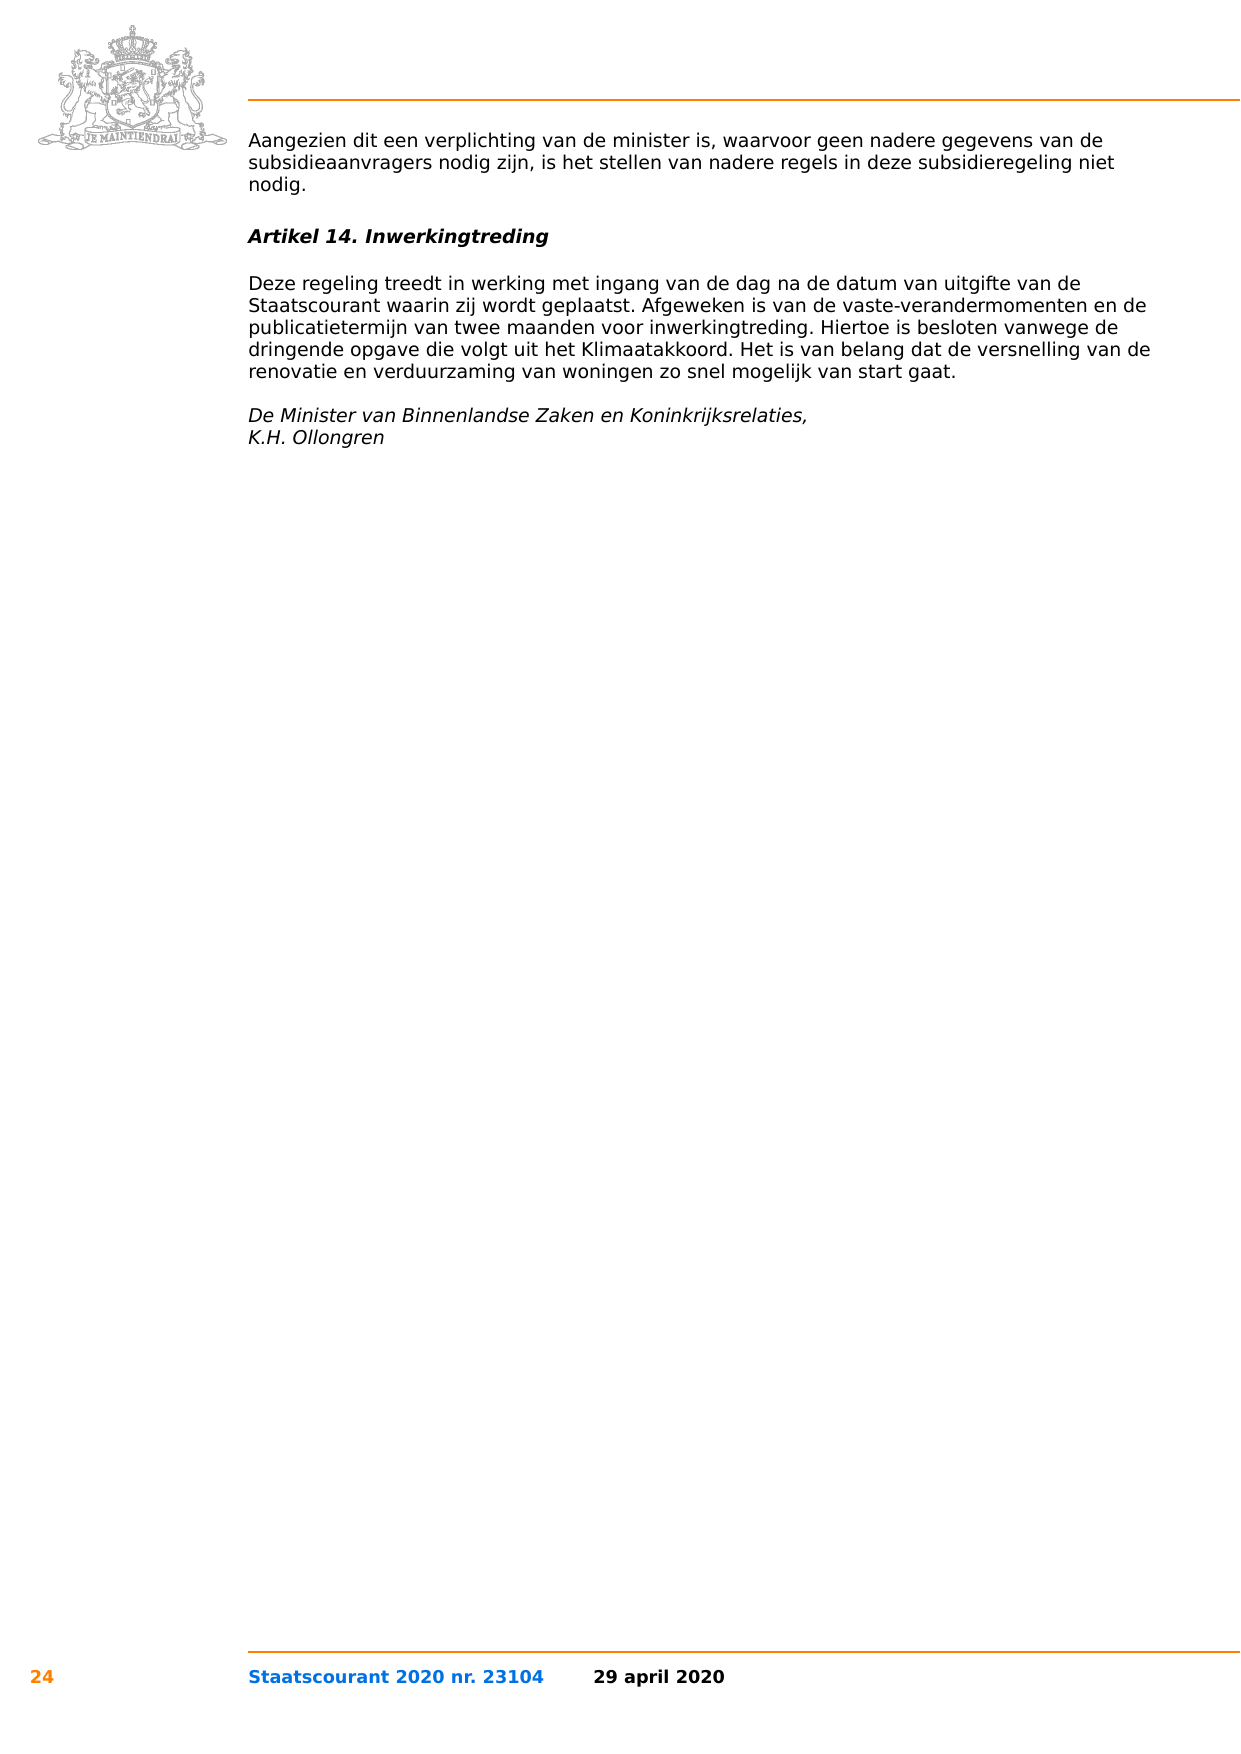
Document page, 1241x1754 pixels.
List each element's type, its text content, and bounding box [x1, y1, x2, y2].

text De Minister van Binnenlandse Zaken en Koninkrijksrelaties, K.H. Ollongren [248, 404, 1163, 448]
text Deze regeling treedt in werking met ingang van de dag na de datum van uitgifte van de Staatscourant waarin zij wordt geplaatst. Afgeweken is van de vaste-verandermomenten en de publicatietermijn van twee maanden voor inwerkingtreding. Hiertoe is besloten vanwege de dringende opgave die volgt uit het Klimaatakkoord. Het is van belang dat de versnelling van de renovatie en verduurzaming van woningen zo snel mogelijk van start gaat. [248, 273, 1163, 383]
subtitle Artikel 14. Inwerkingtreding [248, 226, 1163, 248]
text Aangezien dit een verplichting van de minister is, waarvoor geen nadere gegevens van de subsidieaanvragers nodig zijn, is het stellen van nadere regels in deze subsidieregeling niet nodig. [248, 130, 1163, 196]
picture [38, 25, 227, 150]
